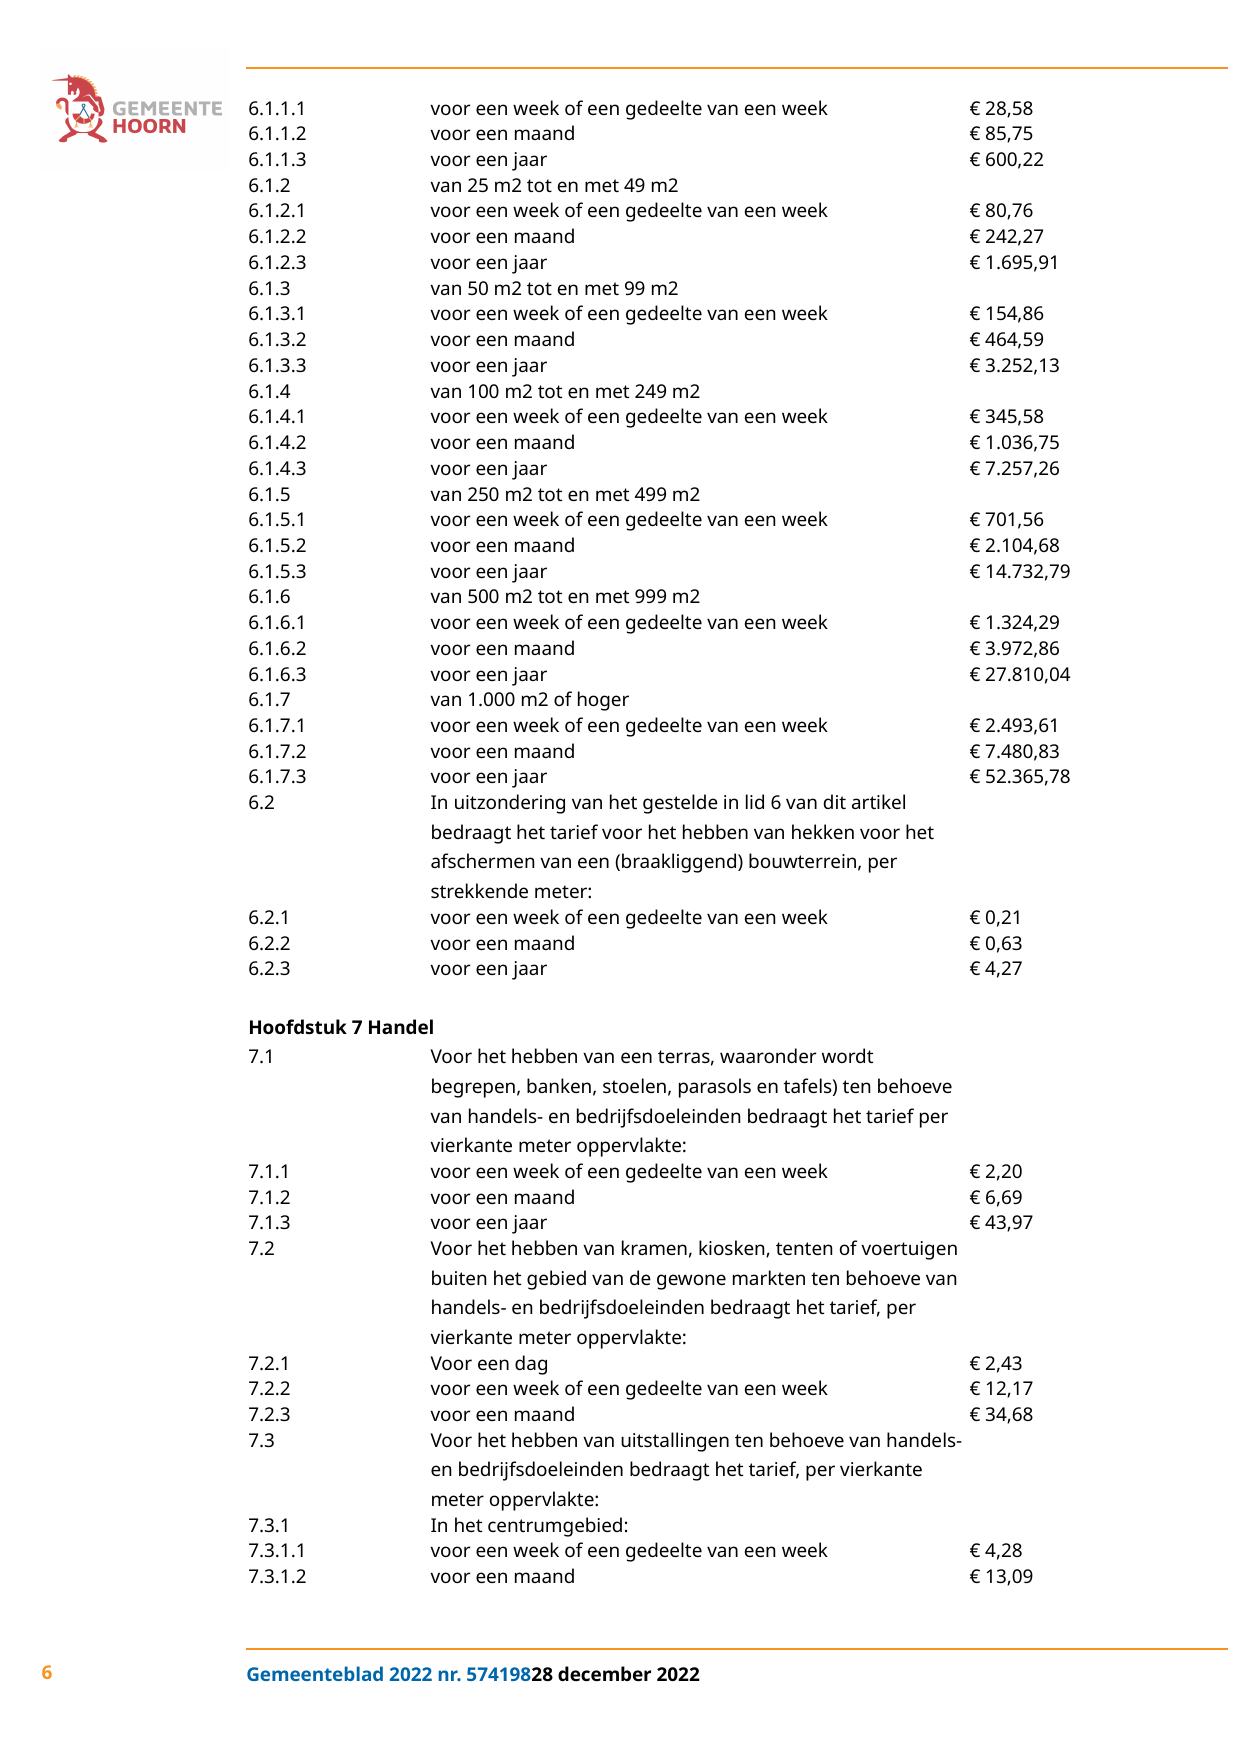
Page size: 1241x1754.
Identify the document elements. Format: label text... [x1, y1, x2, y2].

table_cell € 0,63 [969, 930, 1152, 955]
table_cell 6.1.6.3 [248, 661, 430, 687]
table_cell [969, 584, 1152, 609]
table_cell voor een week of een gedeelte van een week [430, 301, 969, 326]
table_cell € 13,09 [969, 1563, 1152, 1589]
table_cell € 242,27 [969, 224, 1152, 249]
table_cell € 600,22 [969, 146, 1152, 172]
table_cell voor een jaar [430, 558, 969, 584]
table_cell voor een jaar [430, 764, 969, 789]
table_cell voor een maand [430, 1563, 969, 1589]
table_cell voor een jaar [430, 249, 969, 275]
table_cell voor een week of een gedeelte van een week [430, 712, 969, 738]
table_cell Voor het hebben van uitstallingen ten behoeve van handels- en bedrijfsdoeleinden bedraagt het tarief, per vierkante meter oppervlakte: [430, 1427, 969, 1512]
table_cell 6.1.7 [248, 687, 430, 712]
table_cell Voor het hebben van kramen, kiosken, tenten of voertuigen buiten het gebied van de gewone markten ten behoeve van handels- en bedrijfsdoeleinden bedraagt het tarief, per vierkante meter oppervlakte: [430, 1235, 969, 1350]
table_cell € 14.732,79 [969, 558, 1152, 584]
table_cell voor een week of een gedeelte van een week [430, 1376, 969, 1401]
table_cell 6.1.3.2 [248, 326, 430, 352]
table_cell € 34,68 [969, 1401, 1152, 1427]
table_cell € 2,20 [969, 1158, 1152, 1184]
table_cell 6.1.4.3 [248, 455, 430, 481]
table_cell € 1.324,29 [969, 609, 1152, 635]
table_cell 6.2 [248, 790, 430, 904]
table_cell € 2.104,68 [969, 532, 1152, 558]
table_cell van 50 m2 tot en met 99 m2 [430, 275, 969, 301]
table_cell 6.1.3.3 [248, 352, 430, 378]
table_cell 6.1.7.1 [248, 712, 430, 738]
table_cell van 1.000 m2 of hoger [430, 687, 969, 712]
table_cell voor een week of een gedeelte van een week [430, 404, 969, 429]
table_cell voor een maand [430, 532, 969, 558]
table_cell [969, 1235, 1152, 1350]
table_cell 7.2.1 [248, 1350, 430, 1376]
table_cell voor een jaar [430, 661, 969, 687]
table_cell € 52.365,78 [969, 764, 1152, 789]
table_cell [969, 481, 1152, 506]
table_cell 7.3.1.1 [248, 1538, 430, 1563]
table_cell € 1.695,91 [969, 249, 1152, 275]
table_cell € 3.252,13 [969, 352, 1152, 378]
table_cell voor een maand [430, 121, 969, 146]
table_cell voor een maand [430, 224, 969, 249]
table_cell voor een week of een gedeelte van een week [430, 95, 969, 121]
table_header [969, 1044, 1152, 1158]
table_cell van 100 m2 tot en met 249 m2 [430, 378, 969, 403]
table_cell voor een week of een gedeelte van een week [430, 1158, 969, 1184]
table_cell 6.1.5.2 [248, 532, 430, 558]
table_cell voor een maand [430, 930, 969, 955]
table_cell 6.1.7.3 [248, 764, 430, 789]
table_cell [969, 172, 1152, 198]
table_cell 6.1.1.3 [248, 146, 430, 172]
table_cell € 28,58 [969, 95, 1152, 121]
table_cell 6.1.4.2 [248, 429, 430, 455]
table_header 7.1 [248, 1044, 430, 1158]
table_cell [969, 1427, 1152, 1512]
table_cell 7.3 [248, 1427, 430, 1512]
table_cell [969, 275, 1152, 301]
table_cell 6.2.3 [248, 955, 430, 981]
table_cell € 0,21 [969, 904, 1152, 930]
table_cell [969, 378, 1152, 403]
table_cell € 4,27 [969, 955, 1152, 981]
table_cell 6.1.1.1 [248, 95, 430, 121]
table_cell voor een week of een gedeelte van een week [430, 1538, 969, 1563]
table_cell voor een maand [430, 1401, 969, 1427]
table_cell voor een jaar [430, 352, 969, 378]
table_cell € 345,58 [969, 404, 1152, 429]
table_cell € 2,43 [969, 1350, 1152, 1376]
table_header Voor het hebben van een terras, waaronder wordt begrepen, banken, stoelen, parasols en tafels) ten behoeve van handels- en bedrijfsdoeleinden bedraagt het tarief per vierkante meter oppervlakte: [430, 1044, 969, 1158]
table_cell Voor een dag [430, 1350, 969, 1376]
table_cell In het centrumgebied: [430, 1512, 969, 1538]
table_cell 6.1.4.1 [248, 404, 430, 429]
table_cell 7.2.2 [248, 1376, 430, 1401]
table_cell € 85,75 [969, 121, 1152, 146]
table_cell € 3.972,86 [969, 635, 1152, 661]
table_cell 6.1.6 [248, 584, 430, 609]
table_cell voor een jaar [430, 955, 969, 981]
table_cell 7.3.1.2 [248, 1563, 430, 1589]
table_cell € 6,69 [969, 1184, 1152, 1209]
table_cell [969, 1512, 1152, 1538]
table_cell voor een week of een gedeelte van een week [430, 198, 969, 223]
table_cell voor een week of een gedeelte van een week [430, 904, 969, 930]
table_cell 7.2 [248, 1235, 430, 1350]
table_cell 6.1.7.2 [248, 738, 430, 764]
table_cell 7.3.1 [248, 1512, 430, 1538]
table_cell € 701,56 [969, 506, 1152, 532]
table_cell voor een jaar [430, 146, 969, 172]
table_cell 6.1.3 [248, 275, 430, 301]
table_cell € 80,76 [969, 198, 1152, 223]
table_cell 6.1.2.1 [248, 198, 430, 223]
table_cell 6.1.2.3 [248, 249, 430, 275]
table_cell 6.1.2 [248, 172, 430, 198]
table_cell 7.1.1 [248, 1158, 430, 1184]
table_cell € 1.036,75 [969, 429, 1152, 455]
table_cell van 500 m2 tot en met 999 m2 [430, 584, 969, 609]
table_cell € 12,17 [969, 1376, 1152, 1401]
table_cell 6.1.3.1 [248, 301, 430, 326]
table_cell voor een maand [430, 326, 969, 352]
table_cell 6.1.6.1 [248, 609, 430, 635]
table_cell € 2.493,61 [969, 712, 1152, 738]
table_cell 6.1.6.2 [248, 635, 430, 661]
text Hoofdstuk 7 Handel [248, 1014, 1152, 1040]
table_cell voor een jaar [430, 455, 969, 481]
table_cell 6.2.1 [248, 904, 430, 930]
table_cell [969, 687, 1152, 712]
table_cell € 43,97 [969, 1210, 1152, 1235]
table_cell € 4,28 [969, 1538, 1152, 1563]
table_cell € 464,59 [969, 326, 1152, 352]
table_cell 6.1.5 [248, 481, 430, 506]
table_cell voor een maand [430, 429, 969, 455]
table_cell 6.1.2.2 [248, 224, 430, 249]
table_cell 6.2.2 [248, 930, 430, 955]
table_cell 7.2.3 [248, 1401, 430, 1427]
table_cell voor een week of een gedeelte van een week [430, 506, 969, 532]
table_cell voor een maand [430, 738, 969, 764]
table_cell voor een maand [430, 1184, 969, 1209]
table_cell € 27.810,04 [969, 661, 1152, 687]
table_cell 6.1.1.2 [248, 121, 430, 146]
picture [41, 47, 231, 172]
table_cell € 7.480,83 [969, 738, 1152, 764]
table_cell 6.1.5.3 [248, 558, 430, 584]
table_cell 7.1.3 [248, 1210, 430, 1235]
table_cell In uitzondering van het gestelde in lid 6 van dit artikel bedraagt het tarief voor het hebben van hekken voor het afschermen van een (braakliggend) bouwterrein, per strekkende meter: [430, 790, 969, 904]
table_cell [969, 790, 1152, 904]
table_cell € 154,86 [969, 301, 1152, 326]
table_cell voor een week of een gedeelte van een week [430, 609, 969, 635]
table_cell 6.1.4 [248, 378, 430, 403]
table_cell van 250 m2 tot en met 499 m2 [430, 481, 969, 506]
table_cell voor een maand [430, 635, 969, 661]
table_cell van 25 m2 tot en met 49 m2 [430, 172, 969, 198]
table_cell 7.1.2 [248, 1184, 430, 1209]
table_cell voor een jaar [430, 1210, 969, 1235]
table_cell € 7.257,26 [969, 455, 1152, 481]
table_cell 6.1.5.1 [248, 506, 430, 532]
